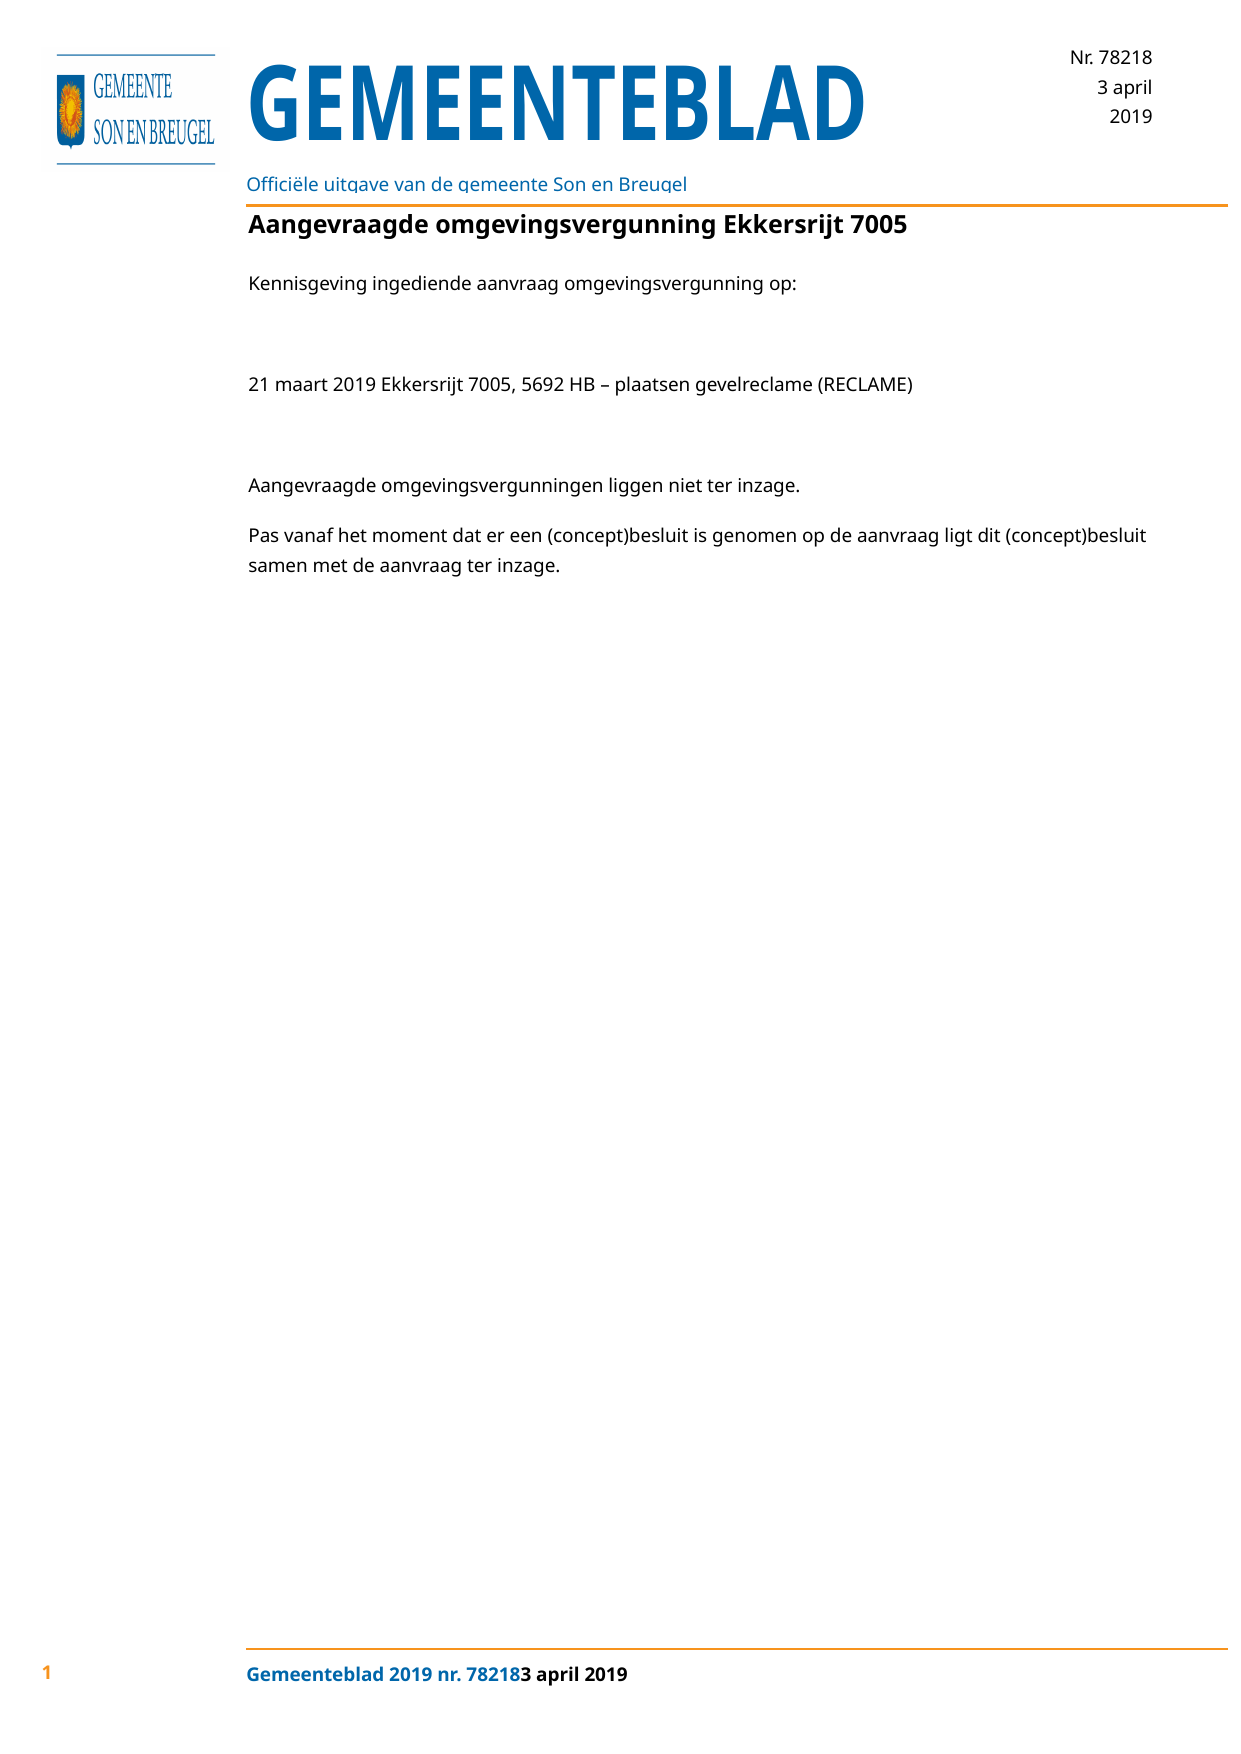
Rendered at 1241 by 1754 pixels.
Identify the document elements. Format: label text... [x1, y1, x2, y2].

text Kennisgeving ingediende aanvraag omgevingsvergunning op: [248, 270, 1152, 296]
text 21 maart 2019 Ekkersrijt 7005, 5692 HB – plaatsen gevelreclame (RECLAME) [248, 371, 1152, 397]
text Aangevraagde omgevingsvergunningen liggen niet ter inzage. [248, 472, 1152, 498]
text Aangevraagde omgevingsvergunning Ekkersrijt 7005 [248, 207, 1152, 241]
text Pas vanaf het moment dat er een (concept)besluit is genomen op de aanvraag ligt dit (concept)besluit samen met de aanvraag ter inzage. [248, 522, 1152, 578]
picture [41, 47, 231, 172]
